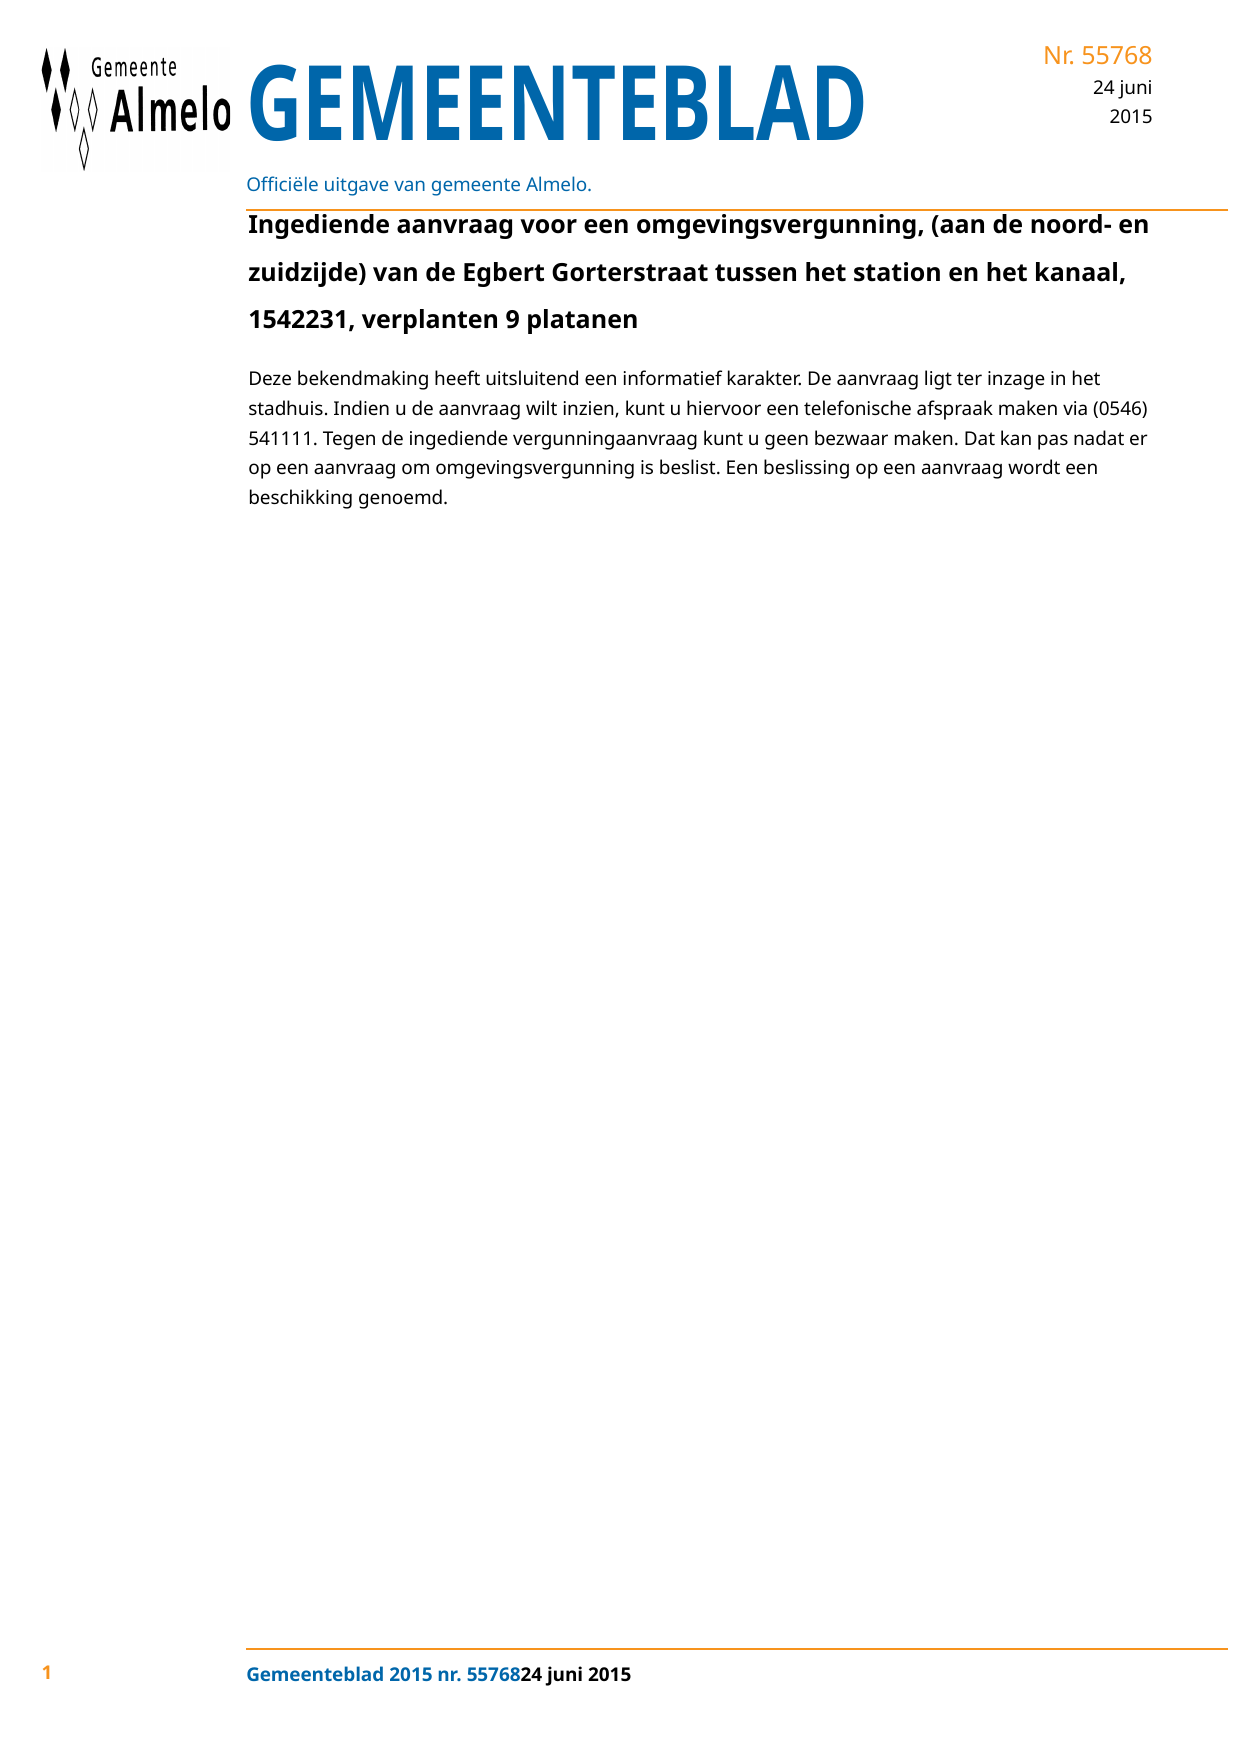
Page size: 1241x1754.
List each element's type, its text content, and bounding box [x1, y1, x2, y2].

text Ingediende aanvraag voor een omgevingsvergunning, (aan de noord- en zuidzijde) van de Egbert Gorterstraat tussen het station en het kanaal, 1542231, verplanten 9 platanen [248, 211, 1152, 336]
picture [41, 47, 231, 172]
text Deze bekendmaking heeft uitsluitend een informatief karakter. De aanvraag ligt ter inzage in het stadhuis. Indien u de aanvraag wilt inzien, kunt u hiervoor een telefonische afspraak maken via (0546) 541111. Tegen de ingediende vergunningaanvraag kunt u geen bezwaar maken. Dat kan pas nadat er op een aanvraag om omgevingsvergunning is beslist. Een beslissing op een aanvraag wordt een beschikking genoemd. [248, 366, 1152, 509]
